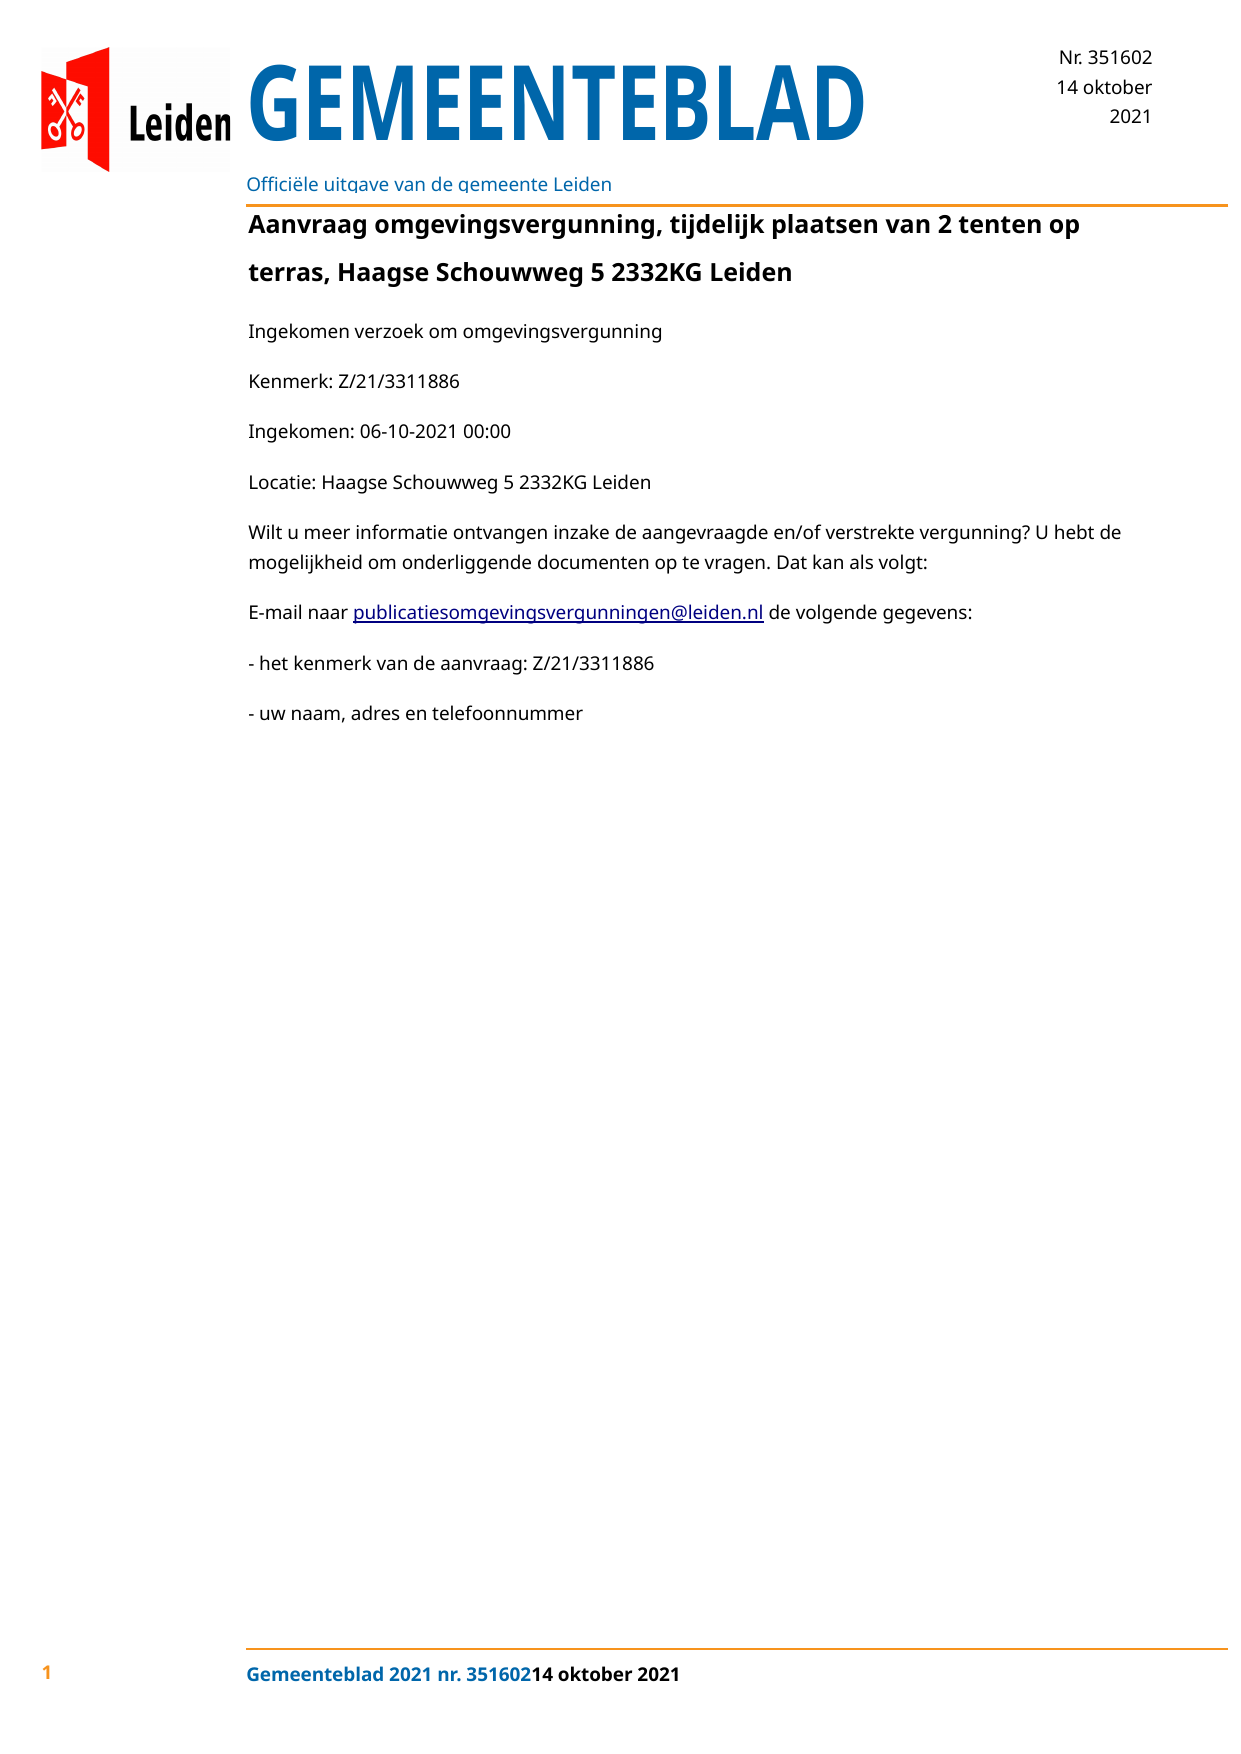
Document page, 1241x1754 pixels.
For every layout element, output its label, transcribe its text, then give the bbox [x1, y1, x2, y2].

text Ingekomen: 06-10-2021 00:00 [248, 419, 1152, 444]
text Aanvraag omgevingsvergunning, tijdelijk plaatsen van 2 tenten op terras, Haagse Schouwweg 5 2332KG Leiden [248, 207, 1152, 288]
text E-mail naar publicatiesomgevingsvergunningen@leiden.nl de volgende gegevens: [248, 599, 1152, 625]
text - het kenmerk van de aanvraag: Z/21/3311886 [248, 650, 1152, 676]
text Kenmerk: Z/21/3311886 [248, 368, 1152, 394]
text Wilt u meer informatie ontvangen inzake de aangevraagde en/of verstrekte vergunning? U hebt de mogelijkheid om onderliggende documenten op te vragen. Dat kan als volgt: [248, 519, 1152, 575]
text Ingekomen verzoek om omgevingsvergunning [248, 318, 1152, 344]
picture [41, 47, 231, 172]
text - uw naam, adres en telefoonnummer [248, 700, 1152, 726]
text Locatie: Haagse Schouwweg 5 2332KG Leiden [248, 469, 1152, 495]
